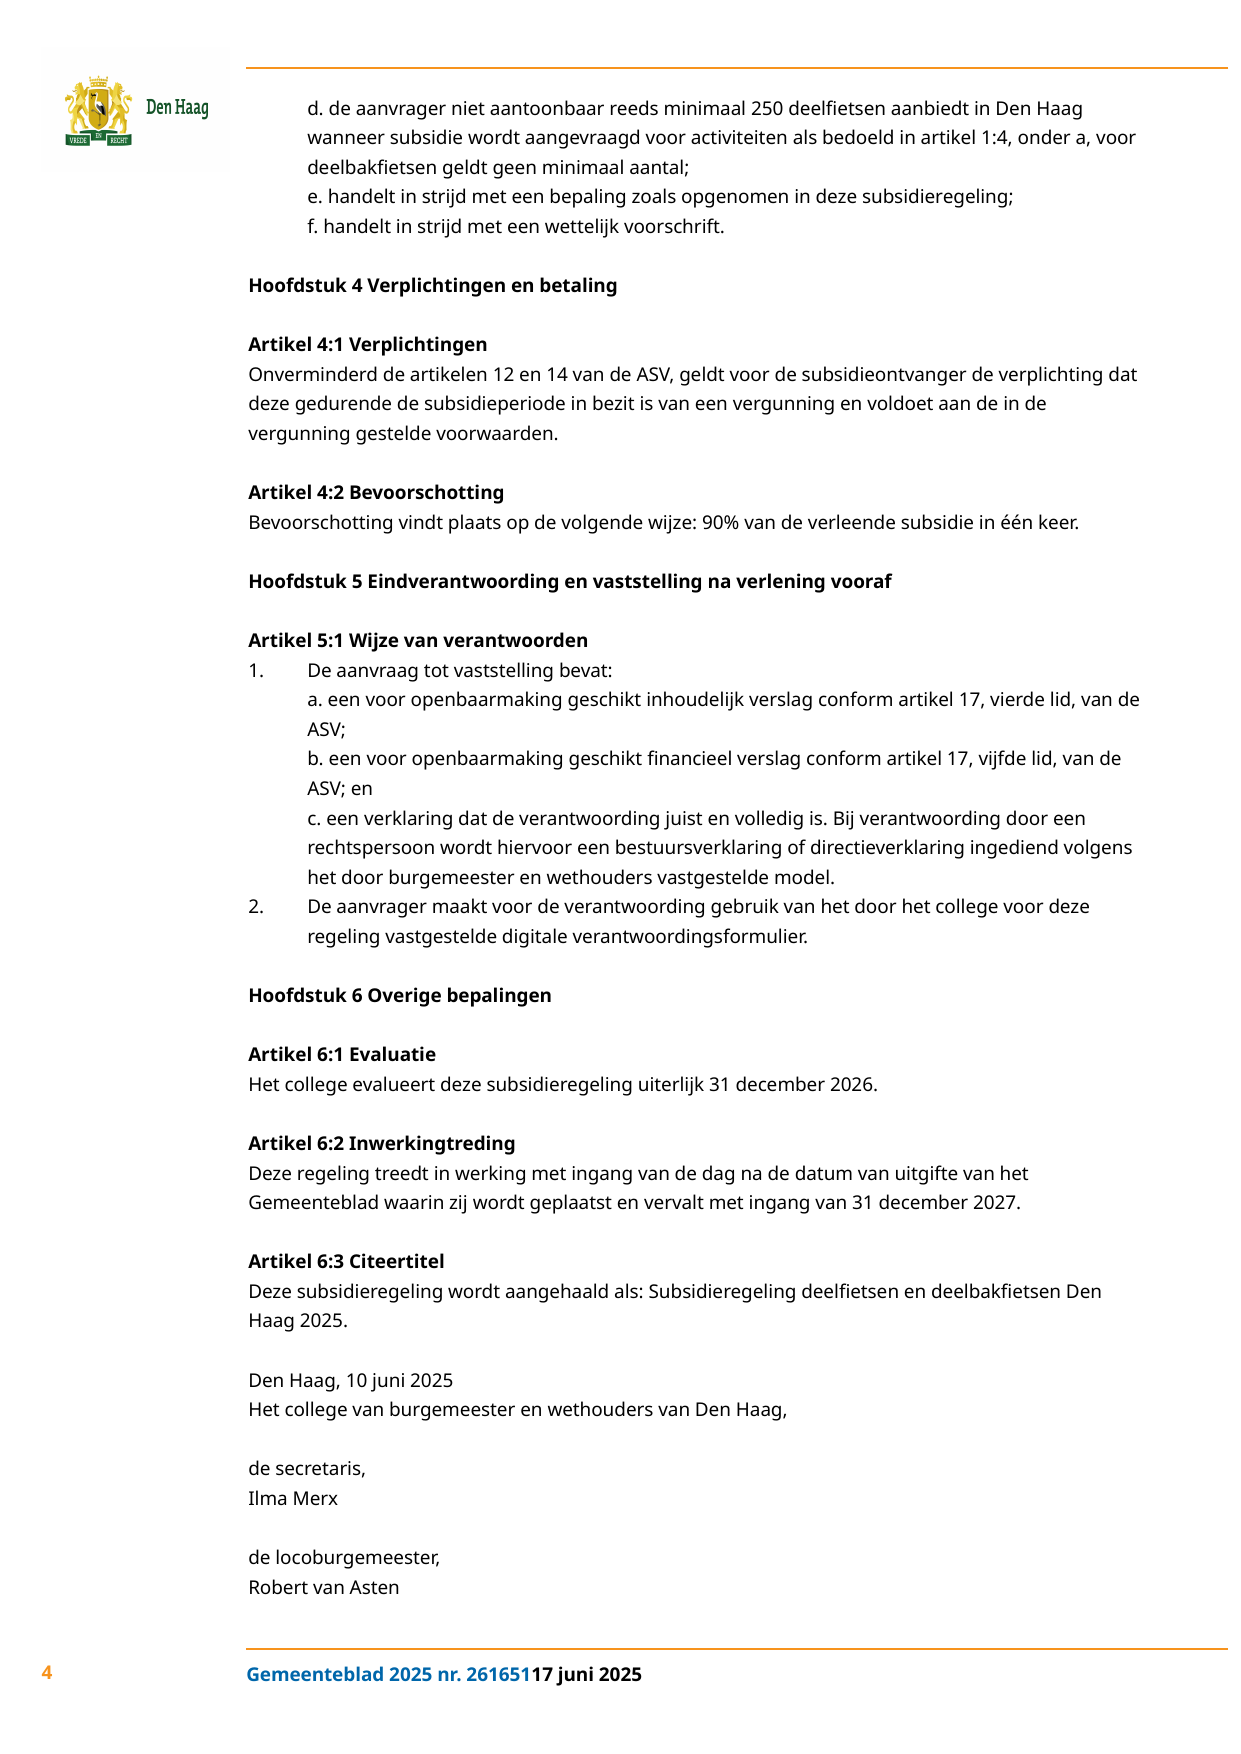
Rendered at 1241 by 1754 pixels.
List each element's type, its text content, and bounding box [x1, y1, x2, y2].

list e. handelt in strijd met een bepaling zoals opgenomen in deze subsidieregeling; [248, 183, 1152, 209]
text Onverminderd de artikelen 12 en 14 van de ASV, geldt voor de subsidieontvanger de verplichting dat deze gedurende de subsidieperiode in bezit is van een vergunning en voldoet aan de in de vergunning gestelde voorwaarden. [248, 361, 1152, 446]
text Deze regeling treedt in werking met ingang van de dag na de datum van uitgifte van het Gemeenteblad waarin zij wordt geplaatst en vervalt met ingang van 31 december 2027. [248, 1160, 1152, 1215]
picture [41, 47, 231, 172]
list De aanvrager maakt voor de verantwoording gebruik van het door het college voor deze regeling vastgestelde digitale verantwoordingsformulier. [248, 893, 1152, 949]
list c. een verklaring dat de verantwoording juist en volledig is. Bij verantwoording door een rechtspersoon wordt hiervoor een bestuursverklaring of directieverklaring ingediend volgens het door burgemeester en wethouders vastgestelde model. [248, 805, 1152, 890]
text Hoofdstuk 6 Overige bepalingen [248, 982, 1152, 1008]
text Robert van Asten [248, 1574, 1152, 1600]
text Hoofdstuk 5 Eindverantwoording en vaststelling na verlening vooraf [248, 568, 1152, 594]
text Den Haag, 10 juni 2025 [248, 1367, 1152, 1393]
text Het college evalueert deze subsidieregeling uiterlijk 31 december 2026. [248, 1071, 1152, 1097]
text de locoburgemeester, [248, 1544, 1152, 1570]
text Bevoorschotting vindt plaats op de volgende wijze: 90% van de verleende subsidie in één keer. [248, 509, 1152, 535]
text Hoofdstuk 4 Verplichtingen en betaling [248, 272, 1152, 298]
text Artikel 5:1 Wijze van verantwoorden [248, 627, 1152, 653]
list a. een voor openbaarmaking geschikt inhoudelijk verslag conform artikel 17, vierde lid, van de ASV; [248, 686, 1152, 742]
text Artikel 6:1 Evaluatie [248, 1041, 1152, 1067]
list De aanvraag tot vaststelling bevat: [248, 657, 1152, 683]
list b. een voor openbaarmaking geschikt financieel verslag conform artikel 17, vijfde lid, van de ASV; en [248, 746, 1152, 801]
text Artikel 4:2 Bevoorschotting [248, 479, 1152, 505]
text Artikel 6:2 Inwerkingtreding [248, 1130, 1152, 1156]
text Het college van burgemeester en wethouders van Den Haag, [248, 1396, 1152, 1422]
text de secretaris, [248, 1456, 1152, 1481]
text Deze subsidieregeling wordt aangehaald als: Subsidieregeling deelfietsen en deelbakfietsen Den Haag 2025. [248, 1278, 1152, 1333]
text Artikel 6:3 Citeertitel [248, 1248, 1152, 1274]
list d. de aanvrager niet aantoonbaar reeds minimaal 250 deelfietsen aanbiedt in Den Haag wanneer subsidie wordt aangevraagd voor activiteiten als bedoeld in artikel 1:4, onder a, voor deelbakfietsen geldt geen minimaal aantal; [248, 95, 1152, 180]
text Ilma Merx [248, 1485, 1152, 1511]
text Artikel 4:1 Verplichtingen [248, 331, 1152, 357]
list f. handelt in strijd met een wettelijk voorschrift. [248, 213, 1152, 239]
